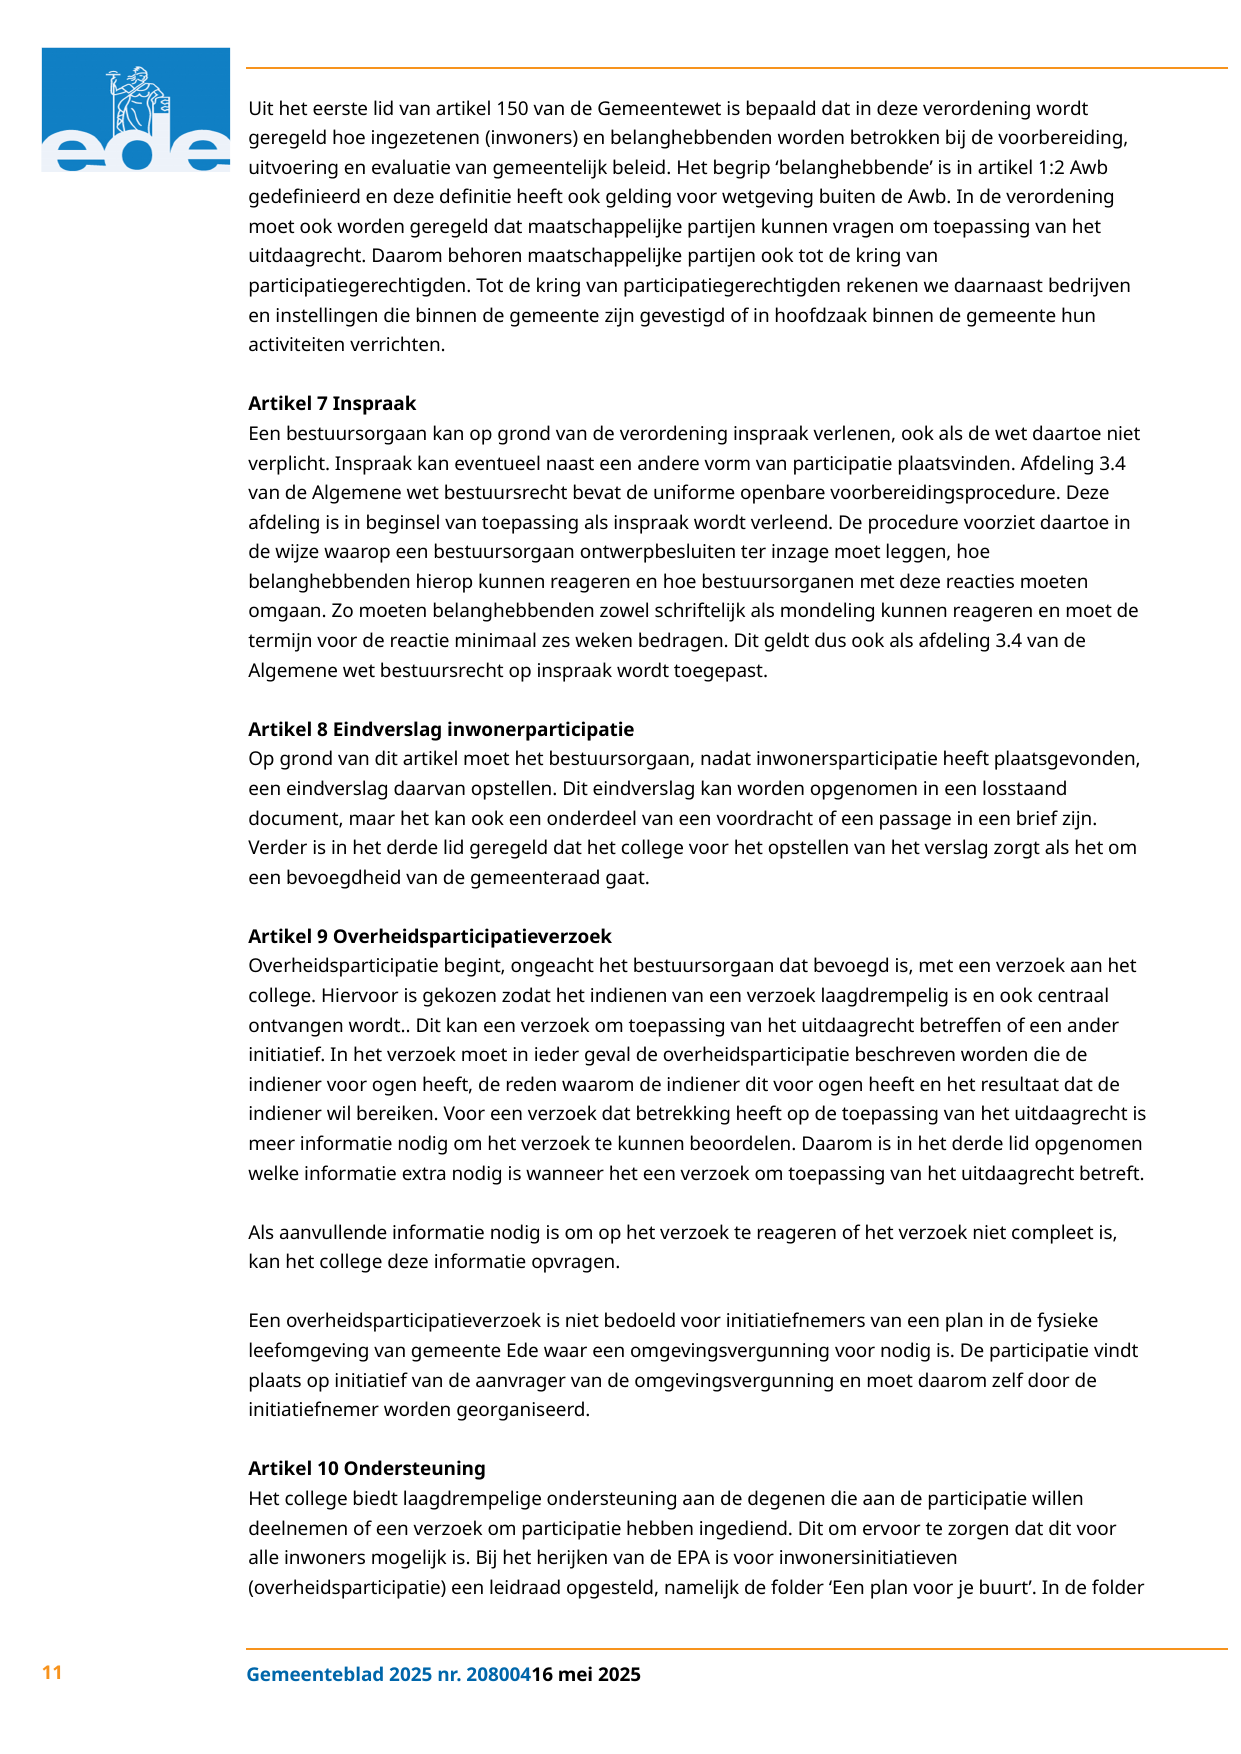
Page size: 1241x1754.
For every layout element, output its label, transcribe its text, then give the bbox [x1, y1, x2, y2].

text Een overheidsparticipatieverzoek is niet bedoeld voor initiatiefnemers van een plan in de fysieke leefomgeving van gemeente Ede waar een omgevingsvergunning voor nodig is. De participatie vindt plaats op initiatief van de aanvrager van de omgevingsvergunning en moet daarom zelf door de initiatiefnemer worden georganiseerd. [248, 1308, 1152, 1422]
text Artikel 9 Overheidsparticipatieverzoek [248, 923, 1152, 949]
text Het college biedt laagdrempelige ondersteuning aan de degenen die aan de participatie willen deelnemen of een verzoek om participatie hebben ingediend. Dit om ervoor te zorgen dat dit voor alle inwoners mogelijk is. Bij het herijken van de EPA is voor inwonersinitiatieven (overheidsparticipatie) een leidraad opgesteld, namelijk de folder ‘Een plan voor je buurt’. In de folder [248, 1485, 1152, 1600]
text Artikel 7 Inspraak [248, 391, 1152, 416]
text Op grond van dit artikel moet het bestuursorgaan, nadat inwonersparticipatie heeft plaatsgevonden, een eindverslag daarvan opstellen. Dit eindverslag kan worden opgenomen in een losstaand document, maar het kan ook een onderdeel van een voordracht of een passage in een brief zijn. Verder is in het derde lid geregeld dat het college voor het opstellen van het verslag zorgt als het om een bevoegdheid van de gemeenteraad gaat. [248, 746, 1152, 890]
text Uit het eerste lid van artikel 150 van de Gemeentewet is bepaald dat in deze verordening wordt geregeld hoe ingezetenen (inwoners) en belanghebbenden worden betrokken bij de voorbereiding, uitvoering en evaluatie van gemeentelijk beleid. Het begrip ‘belanghebbende’ is in artikel 1:2 Awb gedefinieerd en deze definitie heeft ook gelding voor wetgeving buiten de Awb. In de verordening moet ook worden geregeld dat maatschappelijke partijen kunnen vragen om toepassing van het uitdaagrecht. Daarom behoren maatschappelijke partijen ook tot de kring van participatiegerechtigden. Tot de kring van participatiegerechtigden rekenen we daarnaast bedrijven en instellingen die binnen de gemeente zijn gevestigd of in hoofdzaak binnen de gemeente hun activiteiten verrichten. [248, 95, 1152, 357]
text Als aanvullende informatie nodig is om op het verzoek te reageren of het verzoek niet compleet is, kan het college deze informatie opvragen. [248, 1219, 1152, 1274]
text Een bestuursorgaan kan op grond van de verordening inspraak verlenen, ook als de wet daartoe niet verplicht. Inspraak kan eventueel naast een andere vorm van participatie plaatsvinden. Afdeling 3.4 van de Algemene wet bestuursrecht bevat de uniforme openbare voorbereidingsprocedure. Deze afdeling is in beginsel van toepassing als inspraak wordt verleend. De procedure voorziet daartoe in de wijze waarop een bestuursorgaan ontwerpbesluiten ter inzage moet leggen, hoe belanghebbenden hierop kunnen reageren en hoe bestuursorganen met deze reacties moeten omgaan. Zo moeten belanghebbenden zowel schriftelijk als mondeling kunnen reageren en moet de termijn voor de reactie minimaal zes weken bedragen. Dit geldt dus ook als afdeling 3.4 van de Algemene wet bestuursrecht op inspraak wordt toegepast. [248, 420, 1152, 683]
text Artikel 8 Eindverslag inwonerparticipatie [248, 716, 1152, 742]
picture [41, 47, 231, 172]
text Overheidsparticipatie begint, ongeacht het bestuursorgaan dat bevoegd is, met een verzoek aan het college. Hiervoor is gekozen zodat het indienen van een verzoek laagdrempelig is en ook centraal ontvangen wordt.. Dit kan een verzoek om toepassing van het uitdaagrecht betreffen of een ander initiatief. In het verzoek moet in ieder geval de overheidsparticipatie beschreven worden die de indiener voor ogen heeft, de reden waarom de indiener dit voor ogen heeft en het resultaat dat de indiener wil bereiken. Voor een verzoek dat betrekking heeft op de toepassing van het uitdaagrecht is meer informatie nodig om het verzoek te kunnen beoordelen. Daarom is in het derde lid opgenomen welke informatie extra nodig is wanneer het een verzoek om toepassing van het uitdaagrecht betreft. [248, 953, 1152, 1186]
text Artikel 10 Ondersteuning [248, 1456, 1152, 1481]
